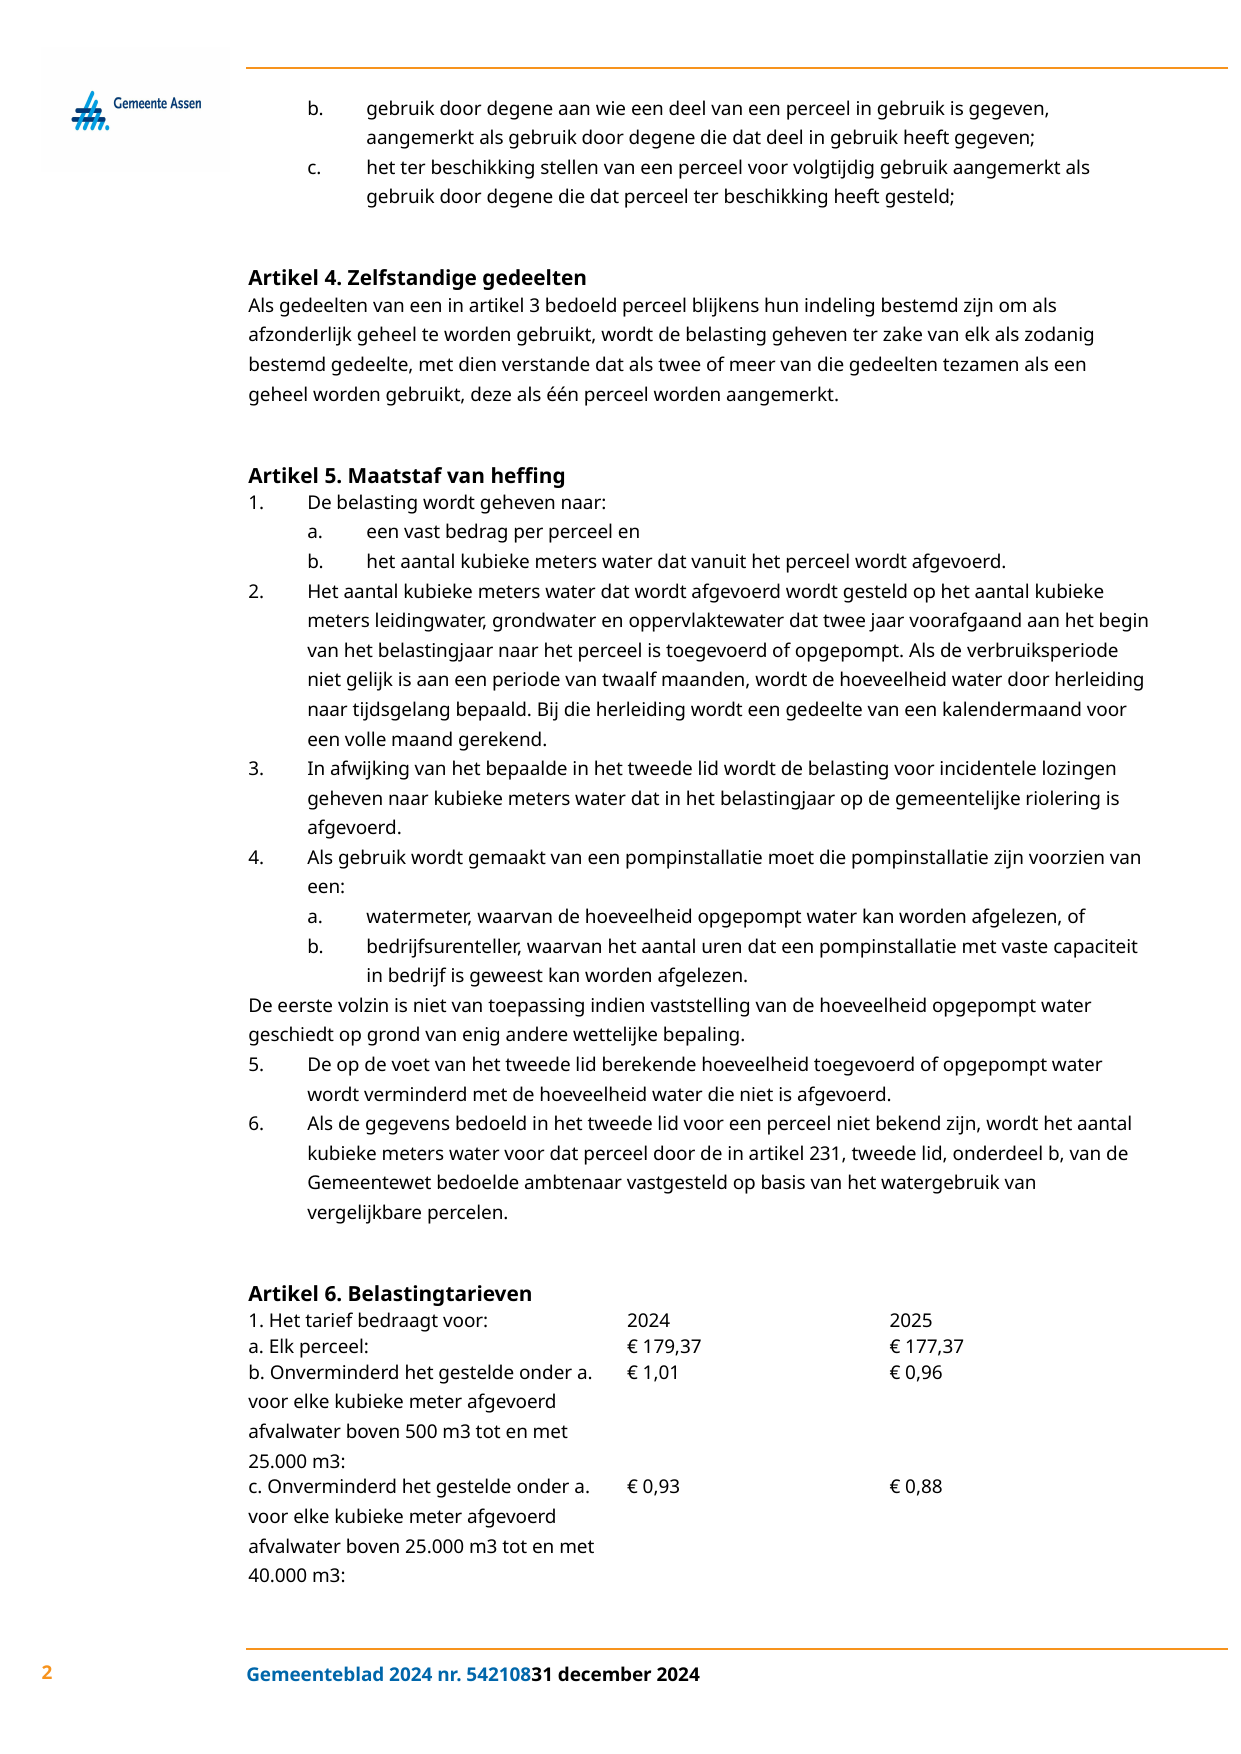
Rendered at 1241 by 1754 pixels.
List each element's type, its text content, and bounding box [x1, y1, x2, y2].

list Het aantal kubieke meters water dat wordt afgevoerd wordt gesteld op het aantal kubieke meters leidingwater, grondwater en oppervlaktewater dat twee jaar voorafgaand aan het begin van het belastingjaar naar het perceel is toegevoerd of opgepompt. Als de verbruiksperiode niet gelijk is aan een periode van twaalf maanden, wordt de hoeveelheid water door herleiding naar tijdsgelang bepaald. Bij die herleiding wordt een gedeelte van een kalendermaand voor een volle maand gerekend. [248, 578, 1152, 752]
text De eerste volzin is niet van toepassing indien vaststelling van de hoeveelheid opgepompt water geschiedt op grond van enig andere wettelijke bepaling. [248, 992, 1152, 1047]
text Als gedeelten van een in artikel 3 bedoeld perceel blijkens hun indeling bestemd zijn om als afzonderlijk geheel te worden gebruikt, wordt de belasting geheven ter zake van elk als zodanig bestemd gedeelte, met dien verstande dat als twee of meer van die gedeelten tezamen als een geheel worden gebruikt, deze als één perceel worden aangemerkt. [248, 292, 1152, 406]
list het aantal kubieke meters water dat vanuit het perceel wordt afgevoerd. [307, 548, 1152, 574]
list bedrijfsurenteller, waarvan het aantal uren dat een pompinstallatie met vaste capaciteit in bedrijf is geweest kan worden afgelezen. [307, 933, 1152, 988]
table_cell € 177,37 [889, 1334, 1152, 1359]
table_header 2024 [627, 1308, 889, 1333]
list een vast bedrag per perceel en [307, 519, 1152, 544]
list watermeter, waarvan de hoeveelheid opgepompt water kan worden afgelezen, of [307, 903, 1152, 929]
table_header 1. Het tarief bedraagt voor: [248, 1308, 627, 1333]
table_header 2025 [889, 1308, 1152, 1333]
text Artikel 5. Maatstaf van heffing [248, 461, 1152, 489]
table_cell € 0,96 [889, 1359, 1152, 1474]
table_cell € 179,37 [627, 1334, 889, 1359]
list het ter beschikking stellen van een perceel voor volgtijdig gebruik aangemerkt als gebruik door degene die dat perceel ter beschikking heeft gesteld; [307, 154, 1152, 209]
list Als de gegevens bedoeld in het tweede lid voor een perceel niet bekend zijn, wordt het aantal kubieke meters water voor dat perceel door de in artikel 231, tweede lid, onderdeel b, van de Gemeentewet bedoelde ambtenaar vastgesteld op basis van het watergebruik van vergelijkbare percelen. [248, 1110, 1152, 1225]
table_cell b. Onverminderd het gestelde onder a. voor elke kubieke meter afgevoerd afvalwater boven 500 m3 tot en met 25.000 m3: [248, 1359, 627, 1474]
list De belasting wordt geheven naar: [248, 489, 1152, 515]
text Artikel 6. Belastingtarieven [248, 1279, 1152, 1308]
table_cell € 0,93 [627, 1474, 889, 1588]
table_cell a. Elk perceel: [248, 1334, 627, 1359]
table_cell € 0,88 [889, 1474, 1152, 1588]
list De op de voet van het tweede lid berekende hoeveelheid toegevoerd of opgepompt water wordt verminderd met de hoeveelheid water die niet is afgevoerd. [248, 1051, 1152, 1107]
picture [41, 47, 231, 172]
list Als gebruik wordt gemaakt van een pompinstallatie moet die pompinstallatie zijn voorzien van een: [248, 844, 1152, 899]
table_cell c. Onverminderd het gestelde onder a. voor elke kubieke meter afgevoerd afvalwater boven 25.000 m3 tot en met 40.000 m3: [248, 1474, 627, 1588]
list In afwijking van het bepaalde in het tweede lid wordt de belasting voor incidentele lozingen geheven naar kubieke meters water dat in het belastingjaar op de gemeentelijke riolering is afgevoerd. [248, 755, 1152, 840]
table_cell € 1,01 [627, 1359, 889, 1474]
text Artikel 4. Zelfstandige gedeelten [248, 263, 1152, 292]
list gebruik door degene aan wie een deel van een perceel in gebruik is gegeven, aangemerkt als gebruik door degene die dat deel in gebruik heeft gegeven; [307, 95, 1152, 150]
